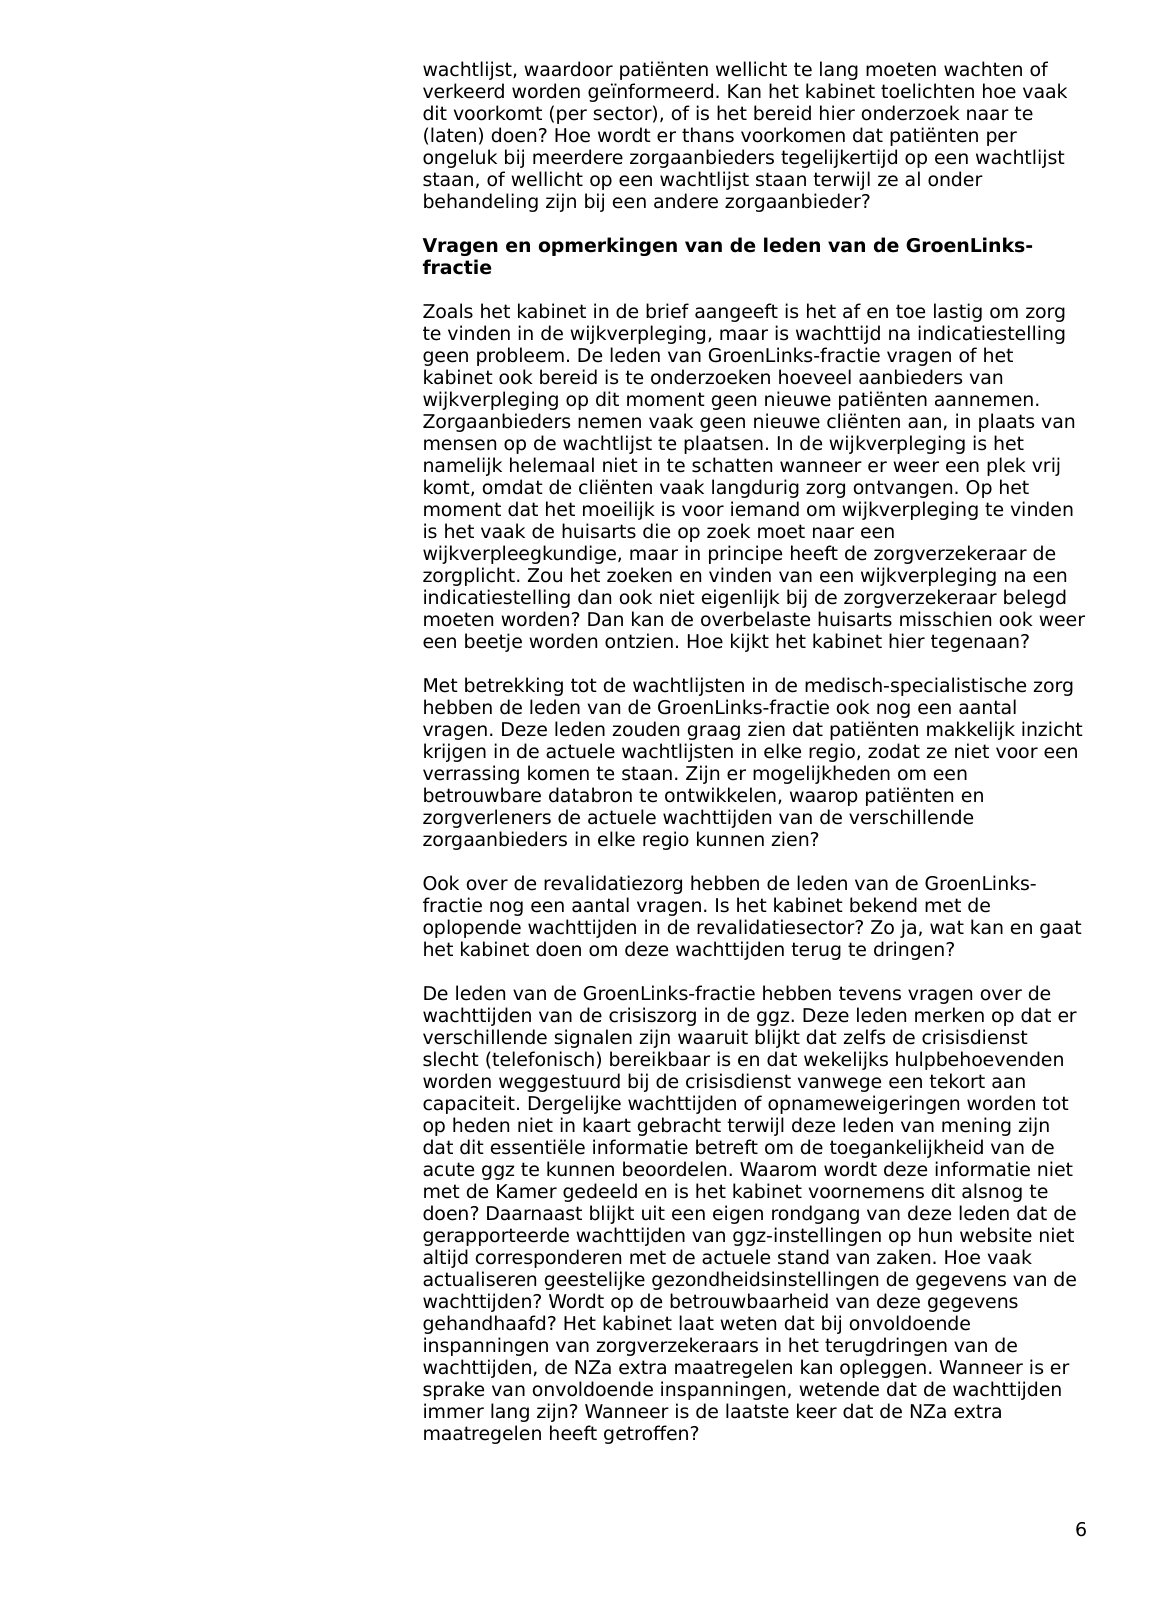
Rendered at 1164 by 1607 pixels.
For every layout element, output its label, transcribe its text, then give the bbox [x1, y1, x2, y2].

text Ook over de revalidatiezorg hebben de leden van de GroenLinks-fractie nog een aantal vragen. Is het kabinet bekend met de oplopende wachttijden in de revalidatiesector? Zo ja, wat kan en gaat het kabinet doen om deze wachttijden terug te dringen? [422, 873, 1087, 961]
text wachtlijst, waardoor patiënten wellicht te lang moeten wachten of verkeerd worden geïnformeerd. Kan het kabinet toelichten hoe vaak dit voorkomt (per sector), of is het bereid hier onderzoek naar te (laten) doen? Hoe wordt er thans voorkomen dat patiënten per ongeluk bij meerdere zorgaanbieders tegelijkertijd op een wachtlijst staan, of wellicht op een wachtlijst staan terwijl ze al onder behandeling zijn bij een andere zorgaanbieder? [422, 59, 1087, 213]
subtitle Vragen en opmerkingen van de leden van de GroenLinks-fractie [422, 235, 1087, 279]
text Met betrekking tot de wachtlijsten in de medisch-specialistische zorg hebben de leden van de GroenLinks-fractie ook nog een aantal vragen. Deze leden zouden graag zien dat patiënten makkelijk inzicht krijgen in de actuele wachtlijsten in elke regio, zodat ze niet voor een verrassing komen te staan. Zijn er mogelijkheden om een betrouwbare databron te ontwikkelen, waarop patiënten en zorgverleners de actuele wachttijden van de verschillende zorgaanbieders in elke regio kunnen zien? [422, 675, 1087, 851]
text Zoals het kabinet in de brief aangeeft is het af en toe lastig om zorg te vinden in de wijkverpleging, maar is wachttijd na indicatiestelling geen probleem. De leden van GroenLinks-fractie vragen of het kabinet ook bereid is te onderzoeken hoeveel aanbieders van wijkverpleging op dit moment geen nieuwe patiënten aannemen. Zorgaanbieders nemen vaak geen nieuwe cliënten aan, in plaats van mensen op de wachtlijst te plaatsen. In de wijkverpleging is het namelijk helemaal niet in te schatten wanneer er weer een plek vrij komt, omdat de cliënten vaak langdurig zorg ontvangen. Op het moment dat het moeilijk is voor iemand om wijkverpleging te vinden is het vaak de huisarts die op zoek moet naar een wijkverpleegkundige, maar in principe heeft de zorgverzekeraar de zorgplicht. Zou het zoeken en vinden van een wijkverpleging na een indicatiestelling dan ook niet eigenlijk bij de zorgverzekeraar belegd moeten worden? Dan kan de overbelaste huisarts misschien ook weer een beetje worden ontzien. Hoe kijkt het kabinet hier tegenaan? [422, 301, 1087, 653]
text De leden van de GroenLinks-fractie hebben tevens vragen over de wachttijden van de crisiszorg in de ggz. Deze leden merken op dat er verschillende signalen zijn waaruit blijkt dat zelfs de crisisdienst slecht (telefonisch) bereikbaar is en dat wekelijks hulpbehoevenden worden weggestuurd bij de crisisdienst vanwege een tekort aan capaciteit. Dergelijke wachttijden of opnameweigeringen worden tot op heden niet in kaart gebracht terwijl deze leden van mening zijn dat dit essentiële informatie betreft om de toegankelijkheid van de acute ggz te kunnen beoordelen. Waarom wordt deze informatie niet met de Kamer gedeeld en is het kabinet voornemens dit alsnog te doen? Daarnaast blijkt uit een eigen rondgang van deze leden dat de gerapporteerde wachttijden van ggz-instellingen op hun website niet altijd corresponderen met de actuele stand van zaken. Hoe vaak actualiseren geestelijke gezondheidsinstellingen de gegevens van de wachttijden? Wordt op de betrouwbaarheid van deze gegevens gehandhaafd? Het kabinet laat weten dat bij onvoldoende inspanningen van zorgverzekeraars in het terugdringen van de wachttijden, de NZa extra maatregelen kan opleggen. Wanneer is er sprake van onvoldoende inspanningen, wetende dat de wachttijden immer lang zijn? Wanneer is de laatste keer dat de NZa extra maatregelen heeft getroffen? [422, 983, 1087, 1445]
